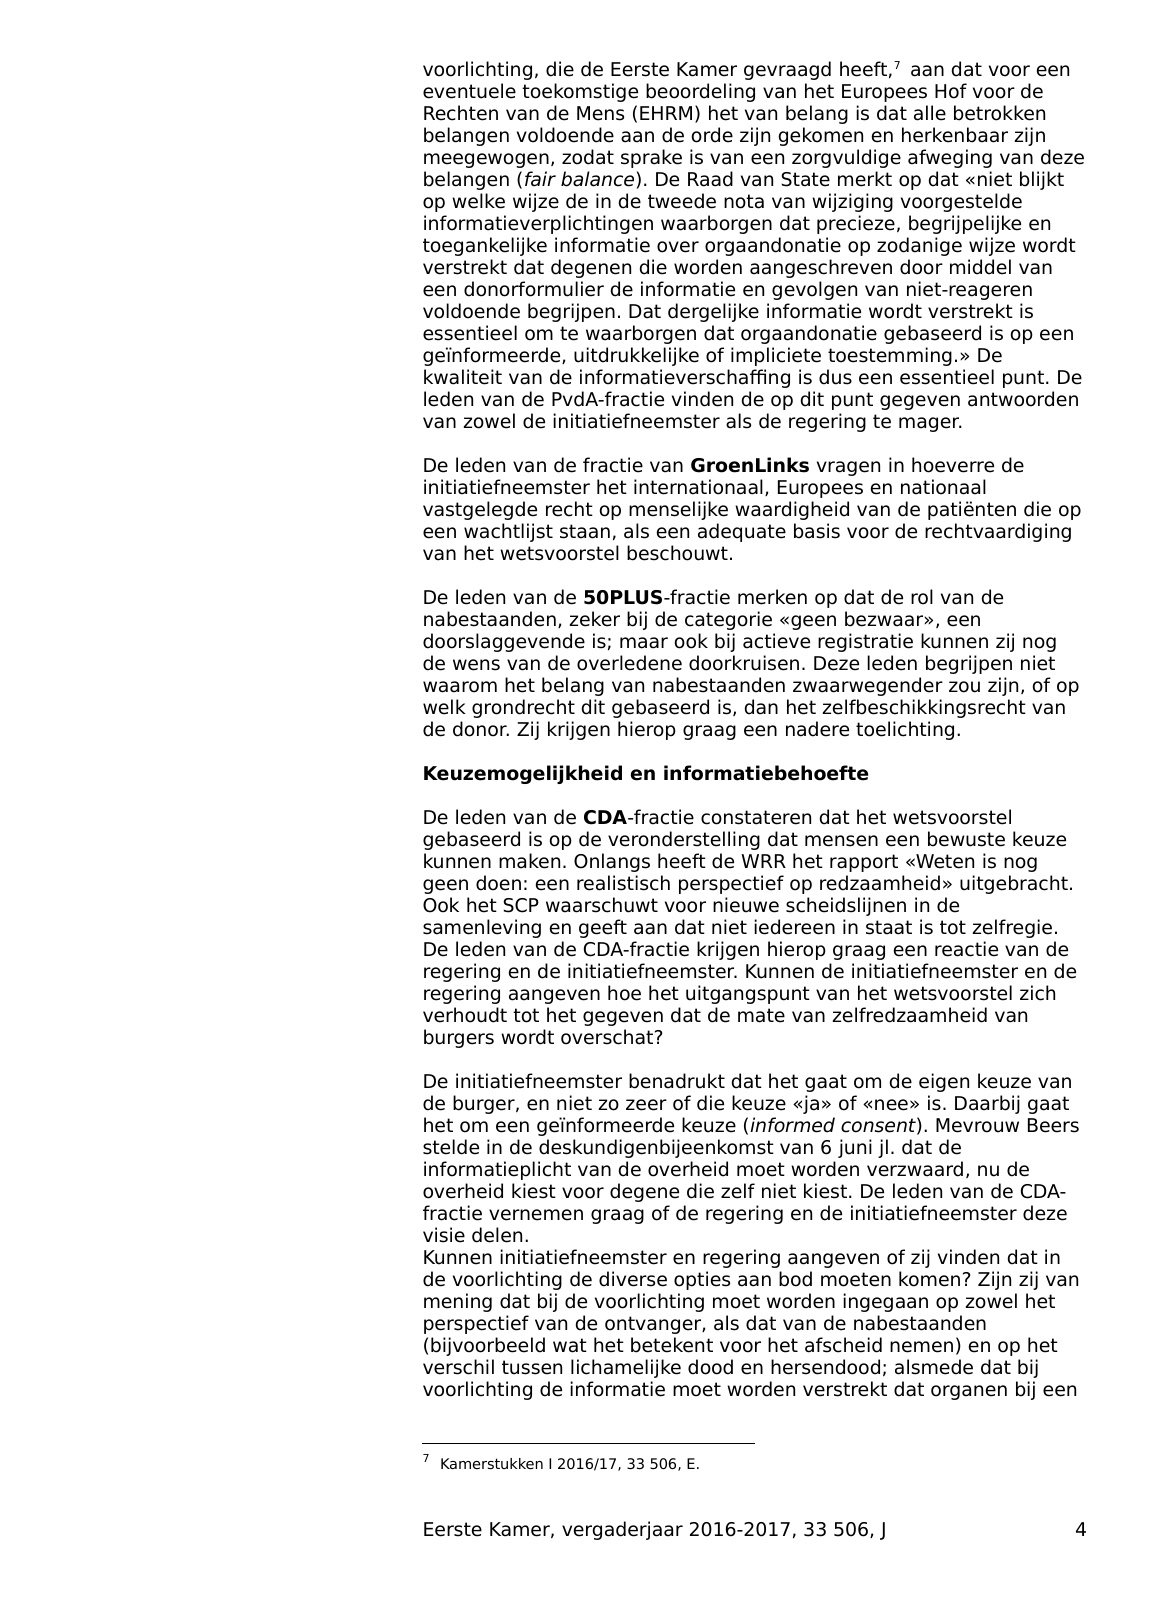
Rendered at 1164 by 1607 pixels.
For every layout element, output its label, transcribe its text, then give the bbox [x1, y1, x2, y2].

text De leden van de fractie van GroenLinks vragen in hoeverre de initiatiefneemster het internationaal, Europees en nationaal vastgelegde recht op menselijke waardigheid van de patiënten die op een wachtlijst staan, als een adequate basis voor de rechtvaardiging van het wetsvoorstel beschouwt. [422, 455, 1087, 565]
text voorlichting, die de Eerste Kamer gevraagd heeft, aan dat voor een eventuele toekomstige beoordeling van het Europees Hof voor de Rechten van de Mens (EHRM) het van belang is dat alle betrokken belangen voldoende aan de orde zijn gekomen en herkenbaar zijn meegewogen, zodat sprake is van een zorgvuldige afweging van deze belangen (fair balance). De Raad van State merkt op dat «niet blijkt op welke wijze de in de tweede nota van wijziging voorgestelde informatieverplichtingen waarborgen dat precieze, begrijpelijke en toegankelijke informatie over orgaandonatie op zodanige wijze wordt verstrekt dat degenen die worden aangeschreven door middel van een donorformulier de informatie en gevolgen van niet-reageren voldoende begrijpen. Dat dergelijke informatie wordt verstrekt is essentieel om te waarborgen dat orgaandonatie gebaseerd is op een geïnformeerde, uitdrukkelijke of impliciete toestemming.» De kwaliteit van de informatieverschaffing is dus een essentieel punt. De leden van de PvdA-fractie vinden de op dit punt gegeven antwoorden van zowel de initiatiefneemster als de regering te mager. [422, 59, 1087, 433]
text De leden van de 50PLUS-fractie merken op dat de rol van de nabestaanden, zeker bij de categorie «geen bezwaar», een doorslaggevende is; maar ook bij actieve registratie kunnen zij nog de wens van de overledene doorkruisen. Deze leden begrijpen niet waarom het belang van nabestaanden zwaarwegender zou zijn, of op welk grondrecht dit gebaseerd is, dan het zelfbeschikkingsrecht van de donor. Zij krijgen hierop graag een nadere toelichting. [422, 587, 1087, 741]
text Kamerstukken I 2016/17, 33 506, E. [422, 1452, 1087, 1474]
text Kunnen initiatiefneemster en regering aangeven of zij vinden dat in de voorlichting de diverse opties aan bod moeten komen? Zijn zij van mening dat bij de voorlichting moet worden ingegaan op zowel het perspectief van de ontvanger, als dat van de nabestaanden (bijvoorbeeld wat het betekent voor het afscheid nemen) en op het verschil tussen lichamelijke dood en hersendood; alsmede dat bij voorlichting de informatie moet worden verstrekt dat organen bij een [422, 1247, 1087, 1401]
subtitle Keuzemogelijkheid en informatiebehoefte [422, 763, 1087, 785]
text De leden van de CDA-fractie constateren dat het wetsvoorstel gebaseerd is op de veronderstelling dat mensen een bewuste keuze kunnen maken. Onlangs heeft de WRR het rapport «Weten is nog geen doen: een realistisch perspectief op redzaamheid» uitgebracht. Ook het SCP waarschuwt voor nieuwe scheidslijnen in de samenleving en geeft aan dat niet iedereen in staat is tot zelfregie. De leden van de CDA-fractie krijgen hierop graag een reactie van de regering en de initiatiefneemster. Kunnen de initiatiefneemster en de regering aangeven hoe het uitgangspunt van het wetsvoorstel zich verhoudt tot het gegeven dat de mate van zelfredzaamheid van burgers wordt overschat? [422, 807, 1087, 1049]
text De initiatiefneemster benadrukt dat het gaat om de eigen keuze van de burger, en niet zo zeer of die keuze «ja» of «nee» is. Daarbij gaat het om een geïnformeerde keuze (informed consent). Mevrouw Beers stelde in de deskundigenbijeenkomst van 6 juni jl. dat de informatieplicht van de overheid moet worden verzwaard, nu de overheid kiest voor degene die zelf niet kiest. De leden van de CDA-fractie vernemen graag of de regering en de initiatiefneemster deze visie delen. [422, 1071, 1087, 1247]
